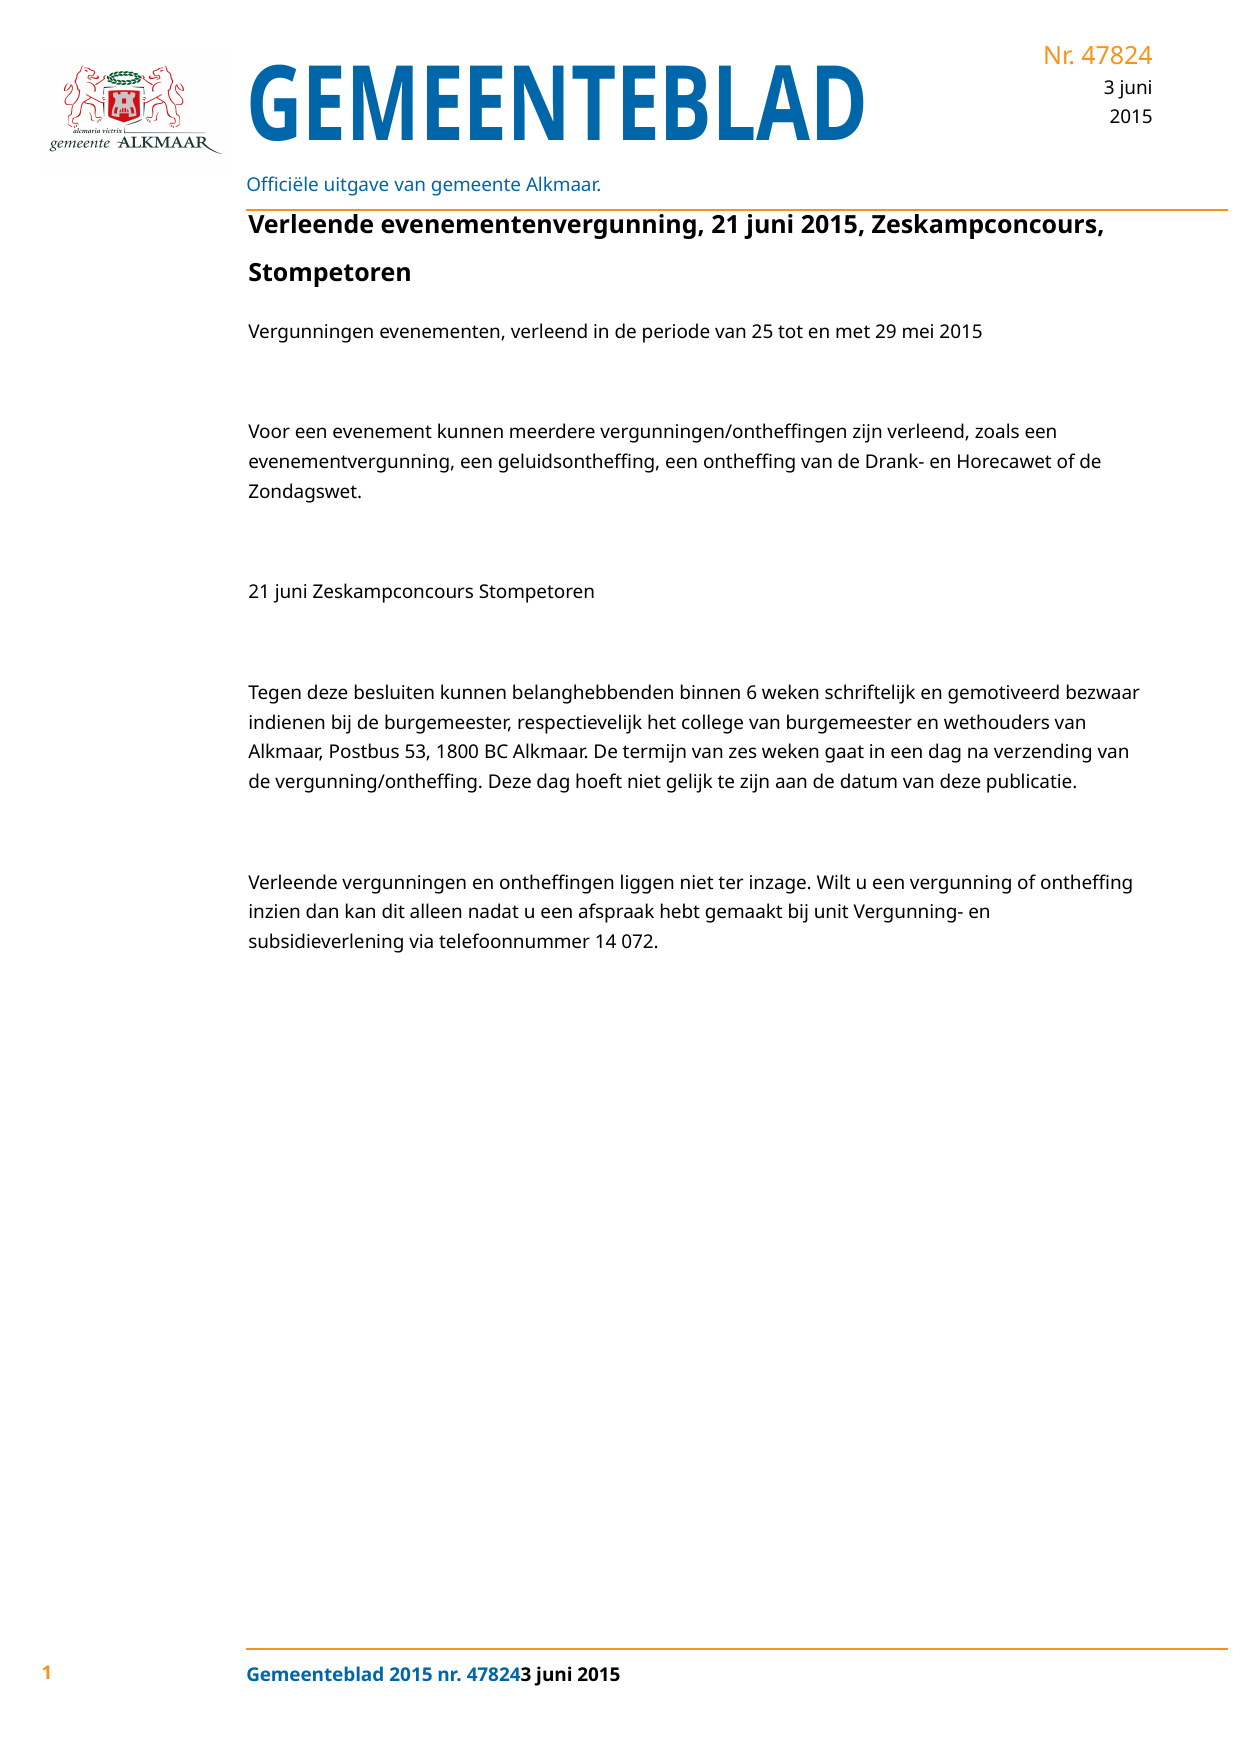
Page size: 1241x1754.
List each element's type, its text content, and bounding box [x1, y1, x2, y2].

text 21 juni Zeskampconcours Stompetoren [248, 579, 1152, 604]
picture [41, 47, 231, 172]
text Tegen deze besluiten kunnen belanghebbenden binnen 6 weken schriftelijk en gemotiveerd bezwaar indienen bij de burgemeester, respectievelijk het college van burgemeester en wethouders van Alkmaar, Postbus 53, 1800 BC Alkmaar. De termijn van zes weken gaat in een dag na verzending van de vergunning/ontheffing. Deze dag hoeft niet gelijk te zijn aan de datum van deze publicatie. [248, 679, 1152, 794]
text Voor een evenement kunnen meerdere vergunningen/ontheffingen zijn verleend, zoals een evenementvergunning, een geluidsontheffing, een ontheffing van de Drank- en Horecawet of de Zondagswet. [248, 419, 1152, 504]
text Verleende evenementenvergunning, 21 juni 2015, Zeskampconcours, Stompetoren [248, 211, 1152, 288]
text Vergunningen evenementen, verleend in de periode van 25 tot en met 29 mei 2015 [248, 318, 1152, 344]
text Verleende vergunningen en ontheffingen liggen niet ter inzage. Wilt u een vergunning of ontheffing inzien dan kan dit alleen nadat u een afspraak hebt gemaakt bij unit Vergunning- en subsidieverlening via telefoonnummer 14 072. [248, 869, 1152, 954]
